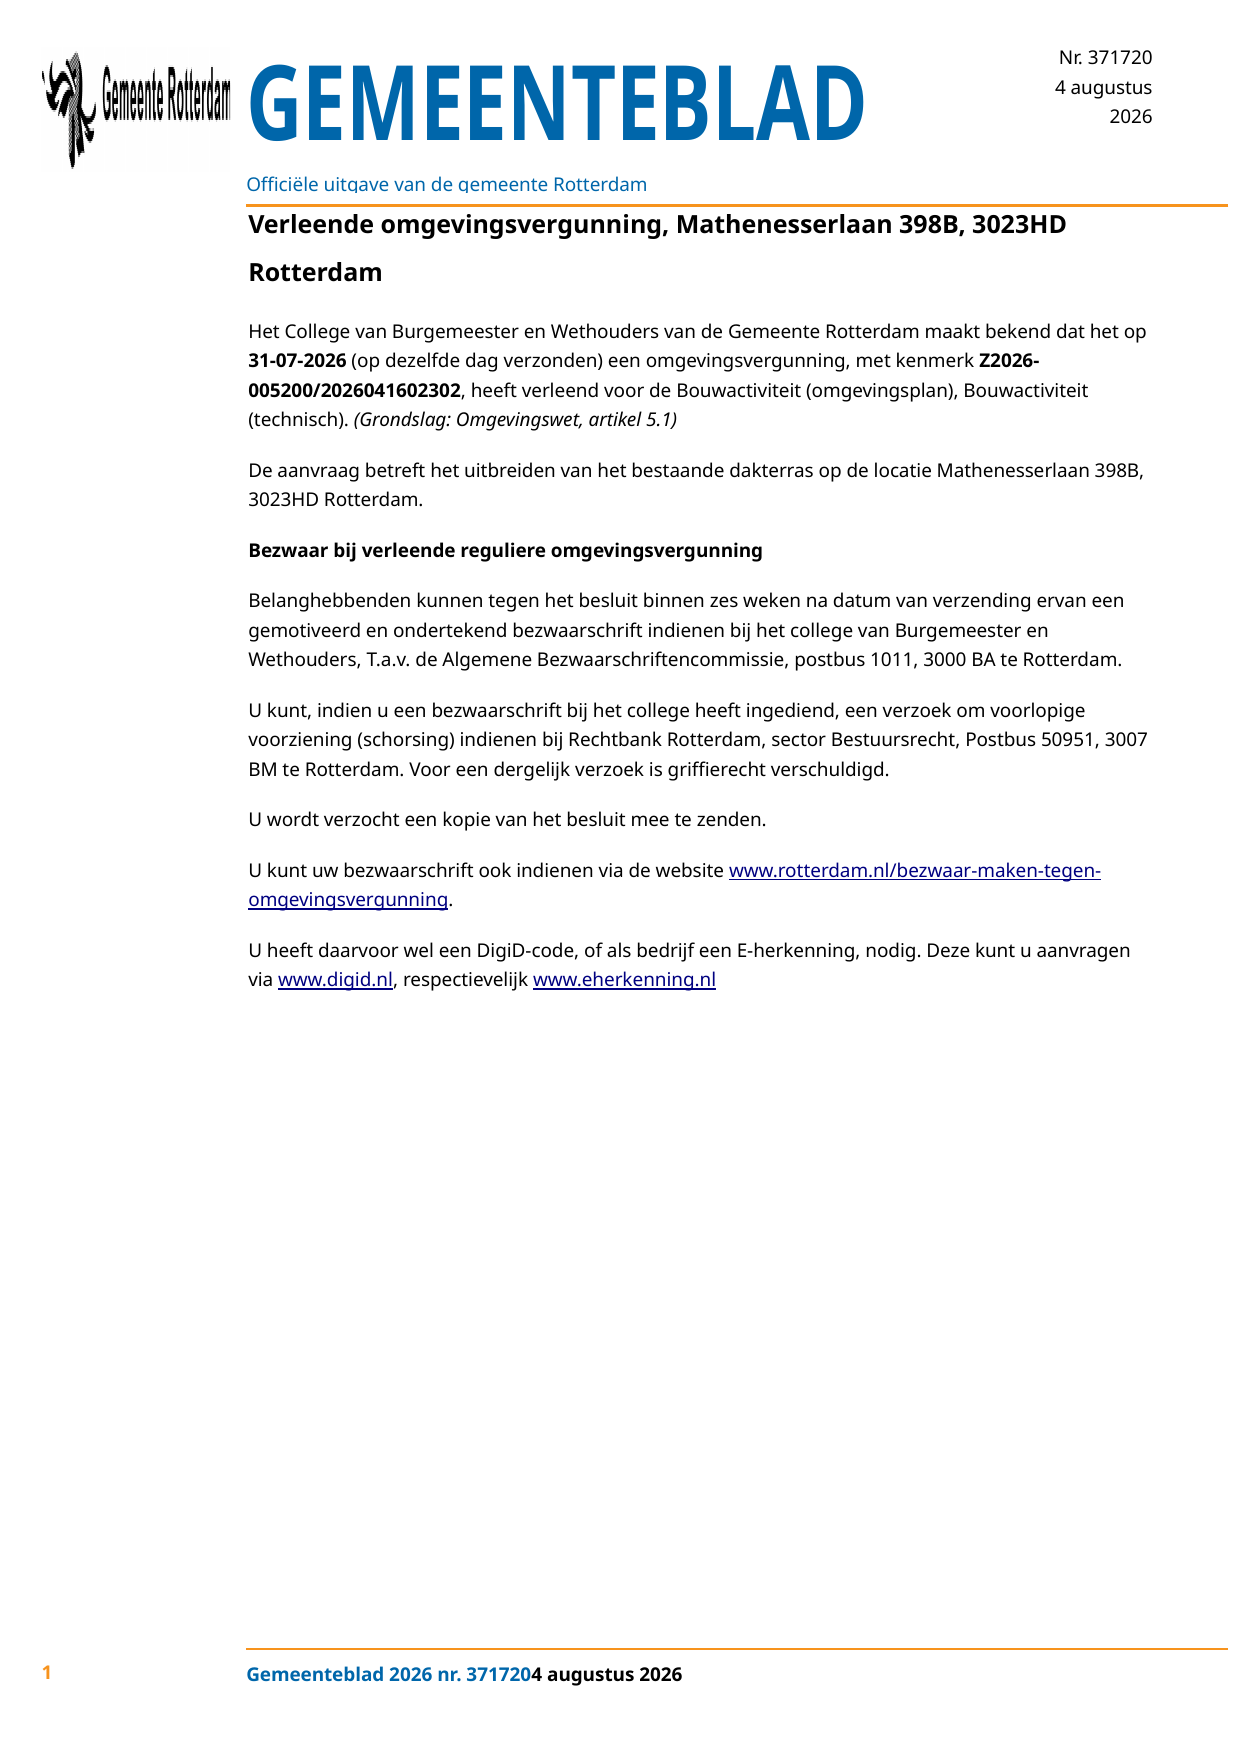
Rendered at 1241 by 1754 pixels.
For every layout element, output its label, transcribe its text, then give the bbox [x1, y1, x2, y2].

text De aanvraag betreft het uitbreiden van het bestaande dakterras op de locatie Mathenesserlaan 398B, 3023HD Rotterdam. [248, 457, 1152, 512]
text Het College van Burgemeester en Wethouders van de Gemeente Rotterdam maakt bekend dat het op 31-07-2026 (op dezelfde dag verzonden) een omgevingsvergunning, met kenmerk Z2026-005200/2026041602302, heeft verleend voor de Bouwactiviteit (omgevingsplan), Bouwactiviteit (technisch). (Grondslag: Omgevingswet, artikel 5.1) [248, 318, 1152, 432]
picture [41, 47, 231, 172]
text Verleende omgevingsvergunning, Mathenesserlaan 398B, 3023HD Rotterdam [248, 207, 1152, 288]
text Bezwaar bij verleende reguliere omgevingsvergunning [248, 537, 1152, 563]
text U kunt, indien u een bezwaarschrift bij het college heeft ingediend, een verzoek om voorlopige voorziening (schorsing) indienen bij Rechtbank Rotterdam, sector Bestuursrecht, Postbus 50951, 3007 BM te Rotterdam. Voor een dergelijk verzoek is griffierecht verschuldigd. [248, 697, 1152, 782]
text U kunt uw bezwaarschrift ook indienen via de website www.rotterdam.nl/bezwaar-maken-tegen-omgevingsvergunning. [248, 857, 1152, 912]
text U wordt verzocht een kopie van het besluit mee te zenden. [248, 807, 1152, 832]
text U heeft daarvoor wel een DigiD-code, of als bedrijf een E-herkenning, nodig. Deze kunt u aanvragen via www.digid.nl, respectievelijk www.eherkenning.nl [248, 937, 1152, 992]
text Belanghebbenden kunnen tegen het besluit binnen zes weken na datum van verzending ervan een gemotiveerd en ondertekend bezwaarschrift indienen bij het college van Burgemeester en Wethouders, T.a.v. de Algemene Bezwaarschriftencommissie, postbus 1011, 3000 BA te Rotterdam. [248, 587, 1152, 672]
